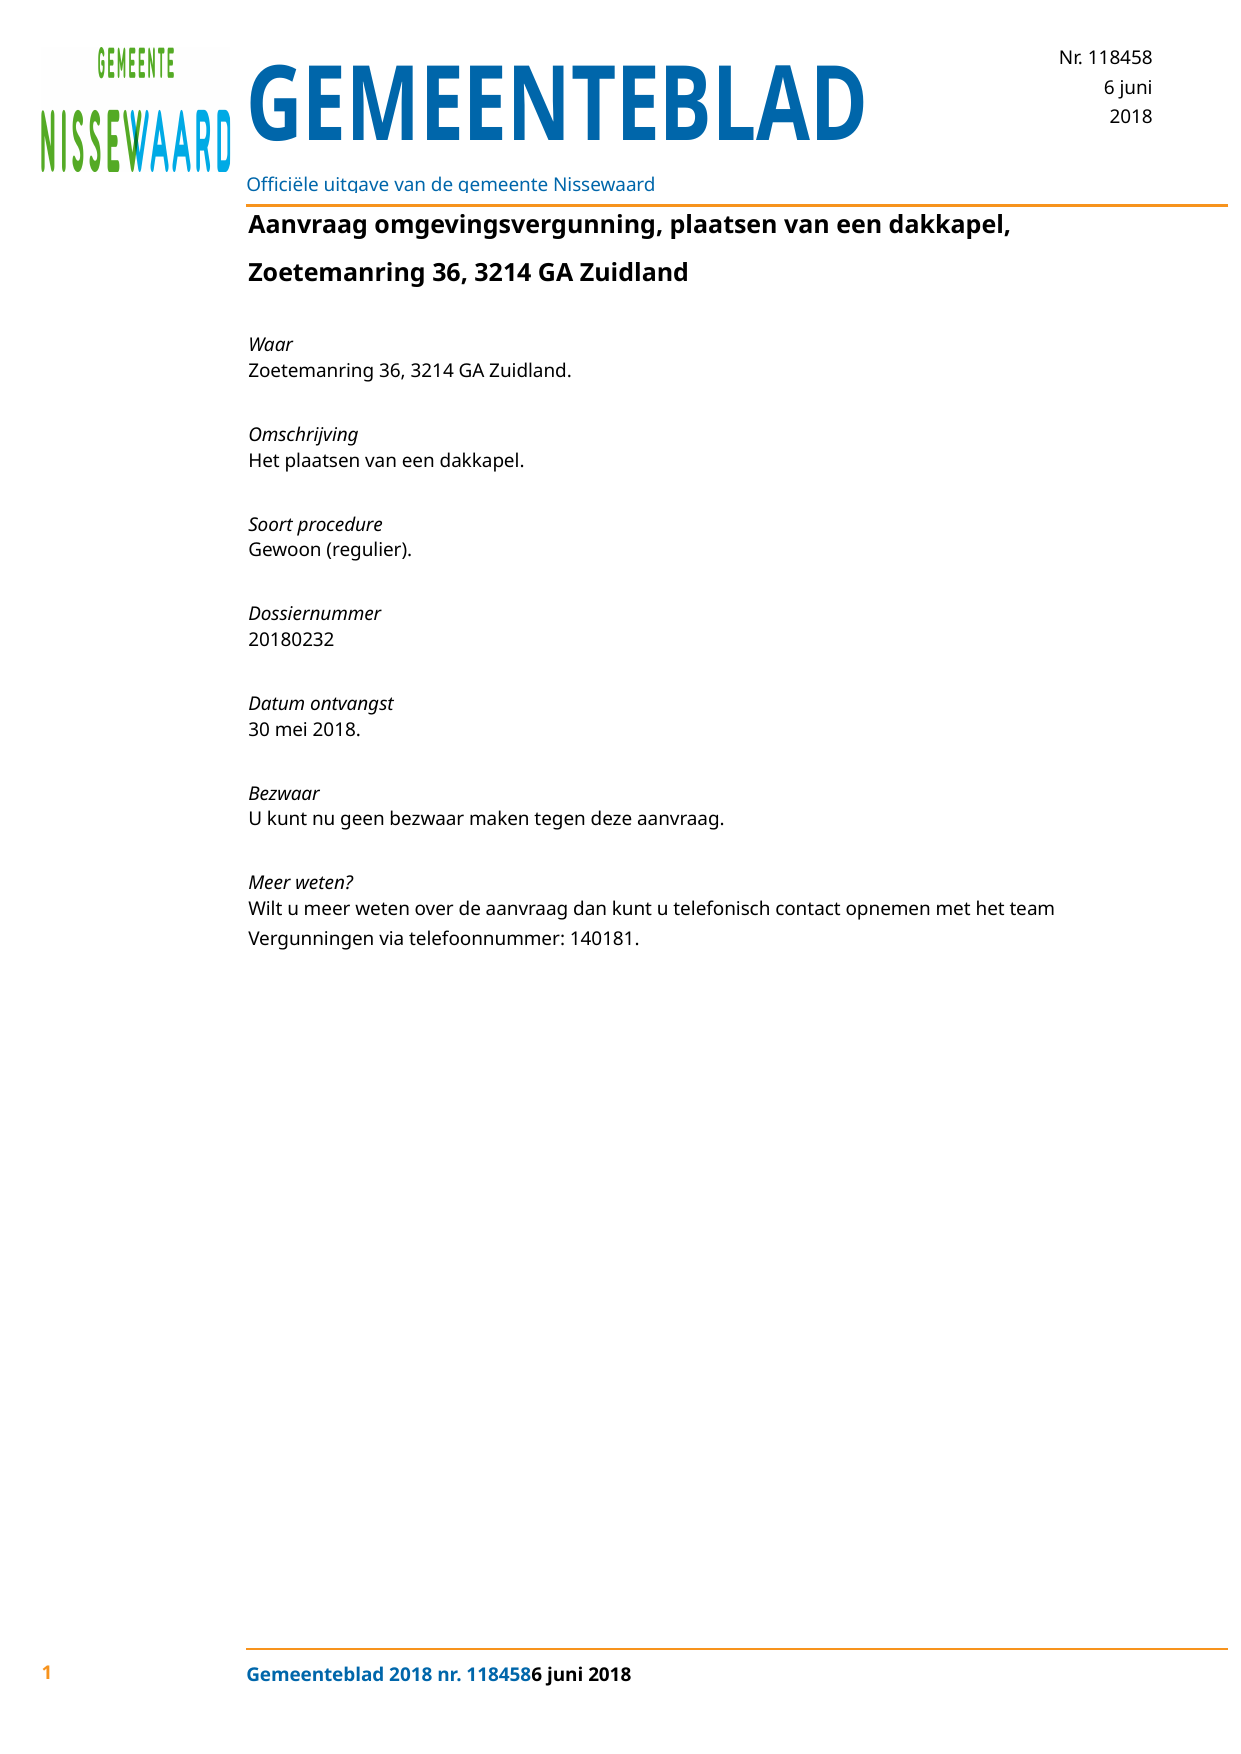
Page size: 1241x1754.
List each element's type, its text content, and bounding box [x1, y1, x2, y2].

text Soort procedure [248, 511, 1152, 537]
picture [200, 151, 206, 172]
text Bezwaar [248, 780, 1152, 806]
picture [176, 157, 187, 172]
picture [201, 122, 206, 138]
text Gewoon (regulier). [248, 537, 1152, 562]
picture [154, 157, 165, 172]
text Waar [248, 331, 1152, 357]
text Zoetemanring 36, 3214 GA Zuidland. [248, 357, 1152, 383]
text 20180232 [248, 626, 1152, 652]
text Meer weten? [248, 869, 1152, 895]
text Het plaatsen van een dakkapel. [248, 447, 1152, 473]
text 30 mei 2018. [248, 716, 1152, 742]
text Dossiernummer [248, 601, 1152, 626]
picture [222, 122, 227, 160]
picture [41, 47, 231, 172]
text U kunt nu geen bezwaar maken tegen deze aanvraag. [248, 806, 1152, 831]
text Aanvraag omgevingsvergunning, plaatsen van een dakkapel, Zoetemanring 36, 3214 GA Zuidland [248, 207, 1152, 288]
text Datum ontvangst [248, 690, 1152, 716]
text Wilt u meer weten over de aanvraag dan kunt u telefonisch contact opnemen met het team Vergunningen via telefoonnummer: 140181. [248, 895, 1152, 951]
text Omschrijving [248, 421, 1152, 447]
